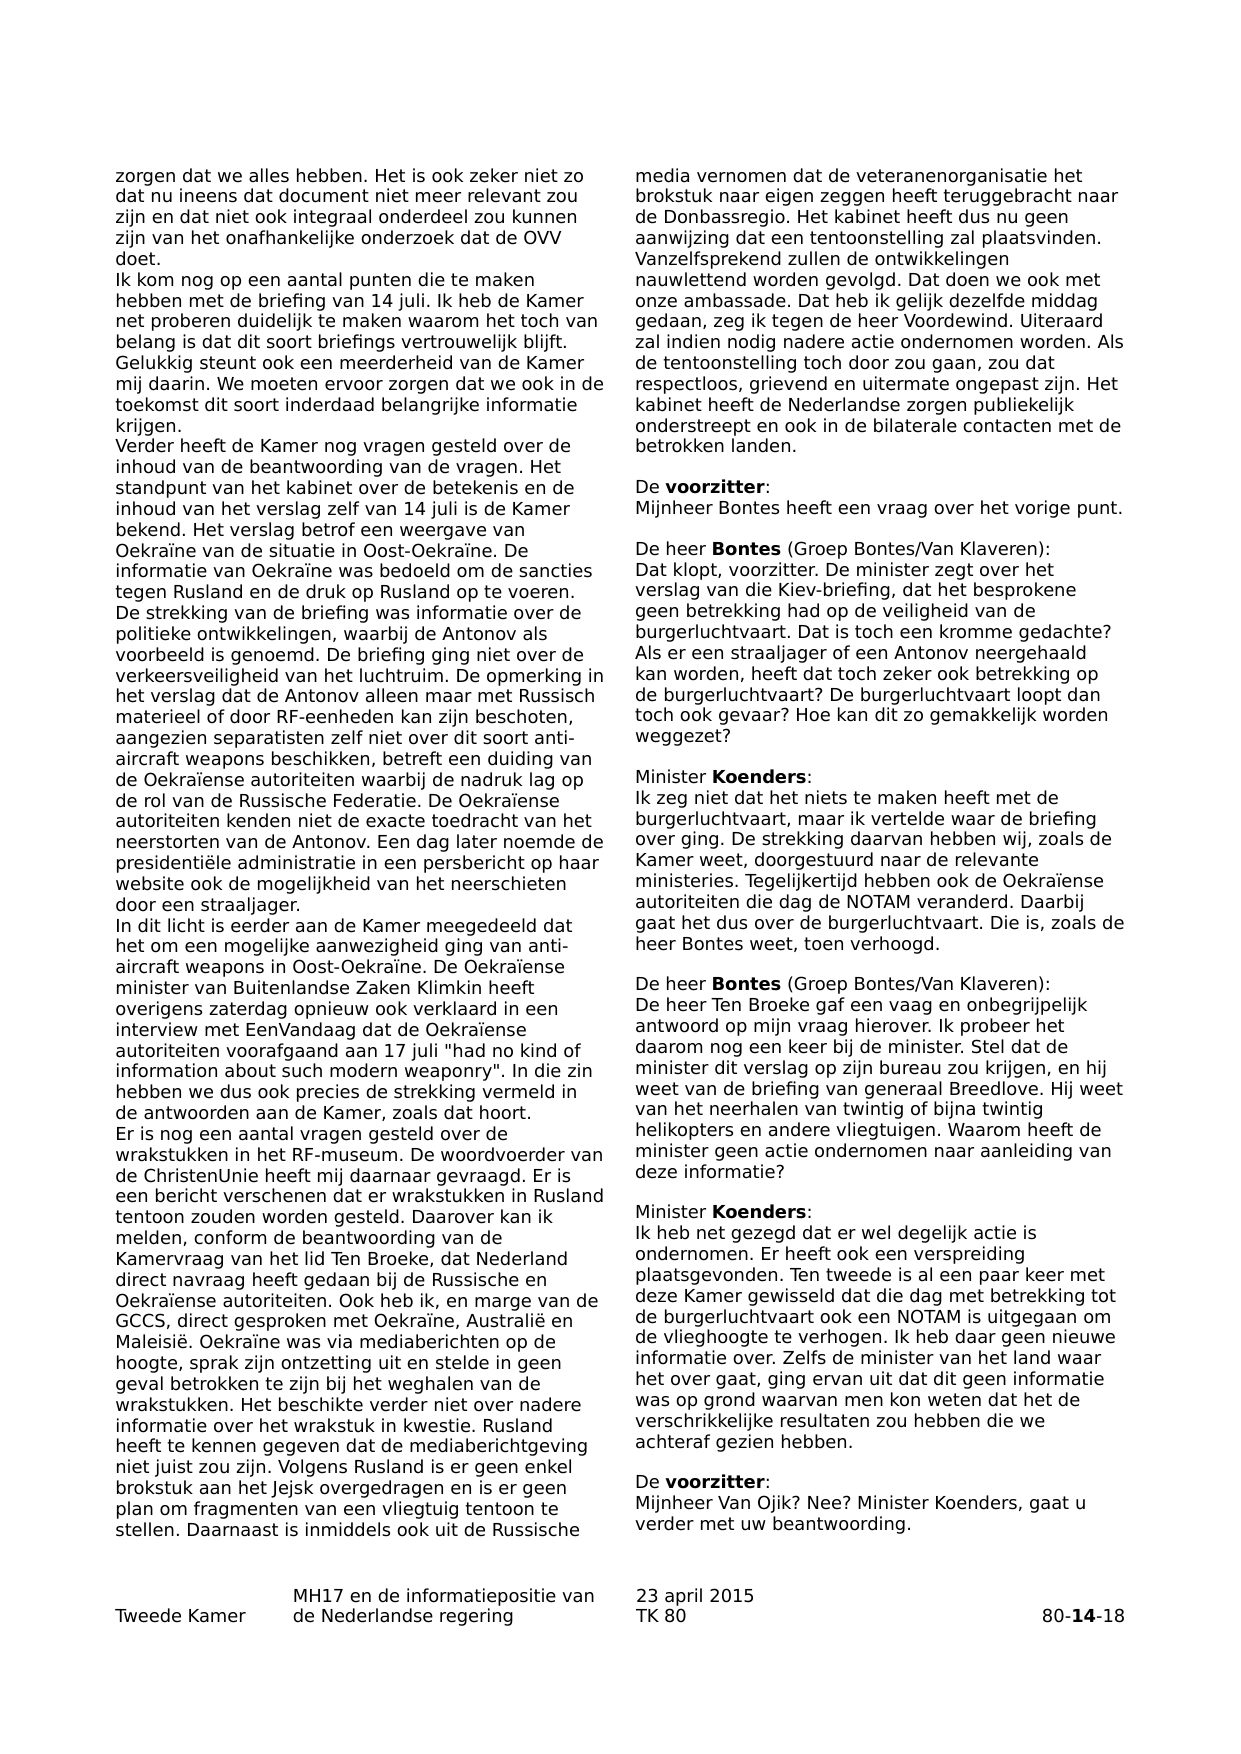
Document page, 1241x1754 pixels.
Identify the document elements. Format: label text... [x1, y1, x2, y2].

text Minister Koenders: [635, 767, 1125, 787]
text De heer Bontes (Groep Bontes/Van Klaveren): [635, 974, 1125, 995]
text Mijnheer Van Ojik? Nee? Minister Koenders, gaat u verder met uw beantwoording. [635, 1493, 1125, 1535]
text Ik zeg niet dat het niets te maken heeft met de burgerluchtvaart, maar ik vertelde waar de briefing over ging. De strekking daarvan hebben wij, zoals de Kamer weet, doorgestuurd naar de relevante ministeries. Tegelijkertijd hebben ook de Oekraïense autoriteiten die dag de NOTAM veranderd. Daarbij gaat het dus over de burgerluchtvaart. Die is, zoals de heer Bontes weet, toen verhoogd. [635, 787, 1125, 954]
text In dit licht is eerder aan de Kamer meegedeeld dat het om een mogelijke aanwezigheid ging van anti-aircraft weapons in Oost-Oekraïne. De Oekraïense minister van Buitenlandse Zaken Klimkin heeft overigens zaterdag opnieuw ook verklaard in een interview met EenVandaag dat de Oekraïense autoriteiten voorafgaand aan 17 juli "had no kind of information about such modern weaponry". In die zin hebben we dus ook precies de strekking vermeld in de antwoorden aan de Kamer, zoals dat hoort. [115, 915, 605, 1124]
text Ik kom nog op een aantal punten die te maken hebben met de briefing van 14 juli. Ik heb de Kamer net proberen duidelijk te maken waarom het toch van belang is dat dit soort briefings vertrouwelijk blijft. Gelukkig steunt ook een meerderheid van de Kamer mij daarin. We moeten ervoor zorgen dat we ook in de toekomst dit soort inderdaad belangrijke informatie krijgen. [115, 269, 605, 436]
text De heer Bontes (Groep Bontes/Van Klaveren): [635, 538, 1125, 559]
text De heer Ten Broeke gaf een vaag en onbegrijpelijk antwoord op mijn vraag hierover. Ik probeer het daarom nog een keer bij de minister. Stel dat de minister dit verslag op zijn bureau zou krijgen, en hij weet van de briefing van generaal Breedlove. Hij weet van het neerhalen van twintig of bijna twintig helikopters en andere vliegtuigen. Waarom heeft de minister geen actie ondernomen naar aanleiding van deze informatie? [635, 995, 1125, 1182]
text Verder heeft de Kamer nog vragen gesteld over de inhoud van de beantwoording van de vragen. Het standpunt van het kabinet over de betekenis en de inhoud van het verslag zelf van 14 juli is de Kamer bekend. Het verslag betrof een weergave van Oekraïne van de situatie in Oost-Oekraïne. De informatie van Oekraïne was bedoeld om de sancties tegen Rusland en de druk op Rusland op te voeren. De strekking van de briefing was informatie over de politieke ontwikkelingen, waarbij de Antonov als voorbeeld is genoemd. De briefing ging niet over de verkeersveiligheid van het luchtruim. De opmerking in het verslag dat de Antonov alleen maar met Russisch materieel of door RF-eenheden kan zijn beschoten, aangezien separatisten zelf niet over dit soort anti-aircraft weapons beschikken, betreft een duiding van de Oekraïense autoriteiten waarbij de nadruk lag op de rol van de Russische Federatie. De Oekraïense autoriteiten kenden niet de exacte toedracht van het neerstorten van de Antonov. Een dag later noemde de presidentiële administratie in een persbericht op haar website ook de mogelijkheid van het neerschieten door een straaljager. [115, 436, 605, 915]
text zorgen dat we alles hebben. Het is ook zeker niet zo dat nu ineens dat document niet meer relevant zou zijn en dat niet ook integraal onderdeel zou kunnen zijn van het onafhankelijke onderzoek dat de OVV doet. [115, 165, 605, 269]
text Vanzelfsprekend zullen de ontwikkelingen nauwlettend worden gevolgd. Dat doen we ook met onze ambassade. Dat heb ik gelijk dezelfde middag gedaan, zeg ik tegen de heer Voordewind. Uiteraard zal indien nodig nadere actie ondernomen worden. Als de tentoonstelling toch door zou gaan, zou dat respectloos, grievend en uitermate ongepast zijn. Het kabinet heeft de Nederlandse zorgen publiekelijk onderstreept en ook in de bilaterale contacten met de betrokken landen. [635, 249, 1125, 457]
text Mijnheer Bontes heeft een vraag over het vorige punt. [635, 498, 1125, 518]
text De voorzitter: [635, 1472, 1125, 1493]
text Er is nog een aantal vragen gesteld over de wrakstukken in het RF-museum. De woordvoerder van de ChristenUnie heeft mij daarnaar gevraagd. Er is een bericht verschenen dat er wrakstukken in Rusland tentoon zouden worden gesteld. Daarover kan ik melden, conform de beantwoording van de Kamervraag van het lid Ten Broeke, dat Nederland direct navraag heeft gedaan bij de Russische en Oekraïense autoriteiten. Ook heb ik, en marge van de GCCS, direct gesproken met Oekraïne, Australië en Maleisië. Oekraïne was via mediaberichten op de hoogte, sprak zijn ontzetting uit en stelde in geen geval betrokken te zijn bij het weghalen van de wrakstukken. Het beschikte verder niet over nadere informatie over het wrakstuk in kwestie. Rusland heeft te kennen gegeven dat de mediaberichtgeving niet juist zou zijn. Volgens Rusland is er geen enkel brokstuk aan het Jejsk overgedragen en is er geen plan om fragmenten van een vliegtuig tentoon te stellen. Daarnaast is inmiddels ook uit de Russische [115, 1124, 605, 1540]
text Dat klopt, voorzitter. De minister zegt over het verslag van die Kiev-briefing, dat het besprokene geen betrekking had op de veiligheid van de burgerluchtvaart. Dat is toch een kromme gedachte? Als er een straaljager of een Antonov neergehaald kan worden, heeft dat toch zeker ook betrekking op de burgerluchtvaart? De burgerluchtvaart loopt dan toch ook gevaar? Hoe kan dit zo gemakkelijk worden weggezet? [635, 559, 1125, 747]
text Minister Koenders: [635, 1202, 1125, 1223]
text Ik heb net gezegd dat er wel degelijk actie is ondernomen. Er heeft ook een verspreiding plaatsgevonden. Ten tweede is al een paar keer met deze Kamer gewisseld dat die dag met betrekking tot de burgerluchtvaart ook een NOTAM is uitgegaan om de vlieghoogte te verhogen. Ik heb daar geen nieuwe informatie over. Zelfs de minister van het land waar het over gaat, ging ervan uit dat dit geen informatie was op grond waarvan men kon weten dat het de verschrikkelijke resultaten zou hebben die we achteraf gezien hebben. [635, 1223, 1125, 1452]
text media vernomen dat de veteranenorganisatie het brokstuk naar eigen zeggen heeft teruggebracht naar de Donbassregio. Het kabinet heeft dus nu geen aanwijzing dat een tentoonstelling zal plaatsvinden. [635, 165, 1125, 249]
text De voorzitter: [635, 477, 1125, 498]
